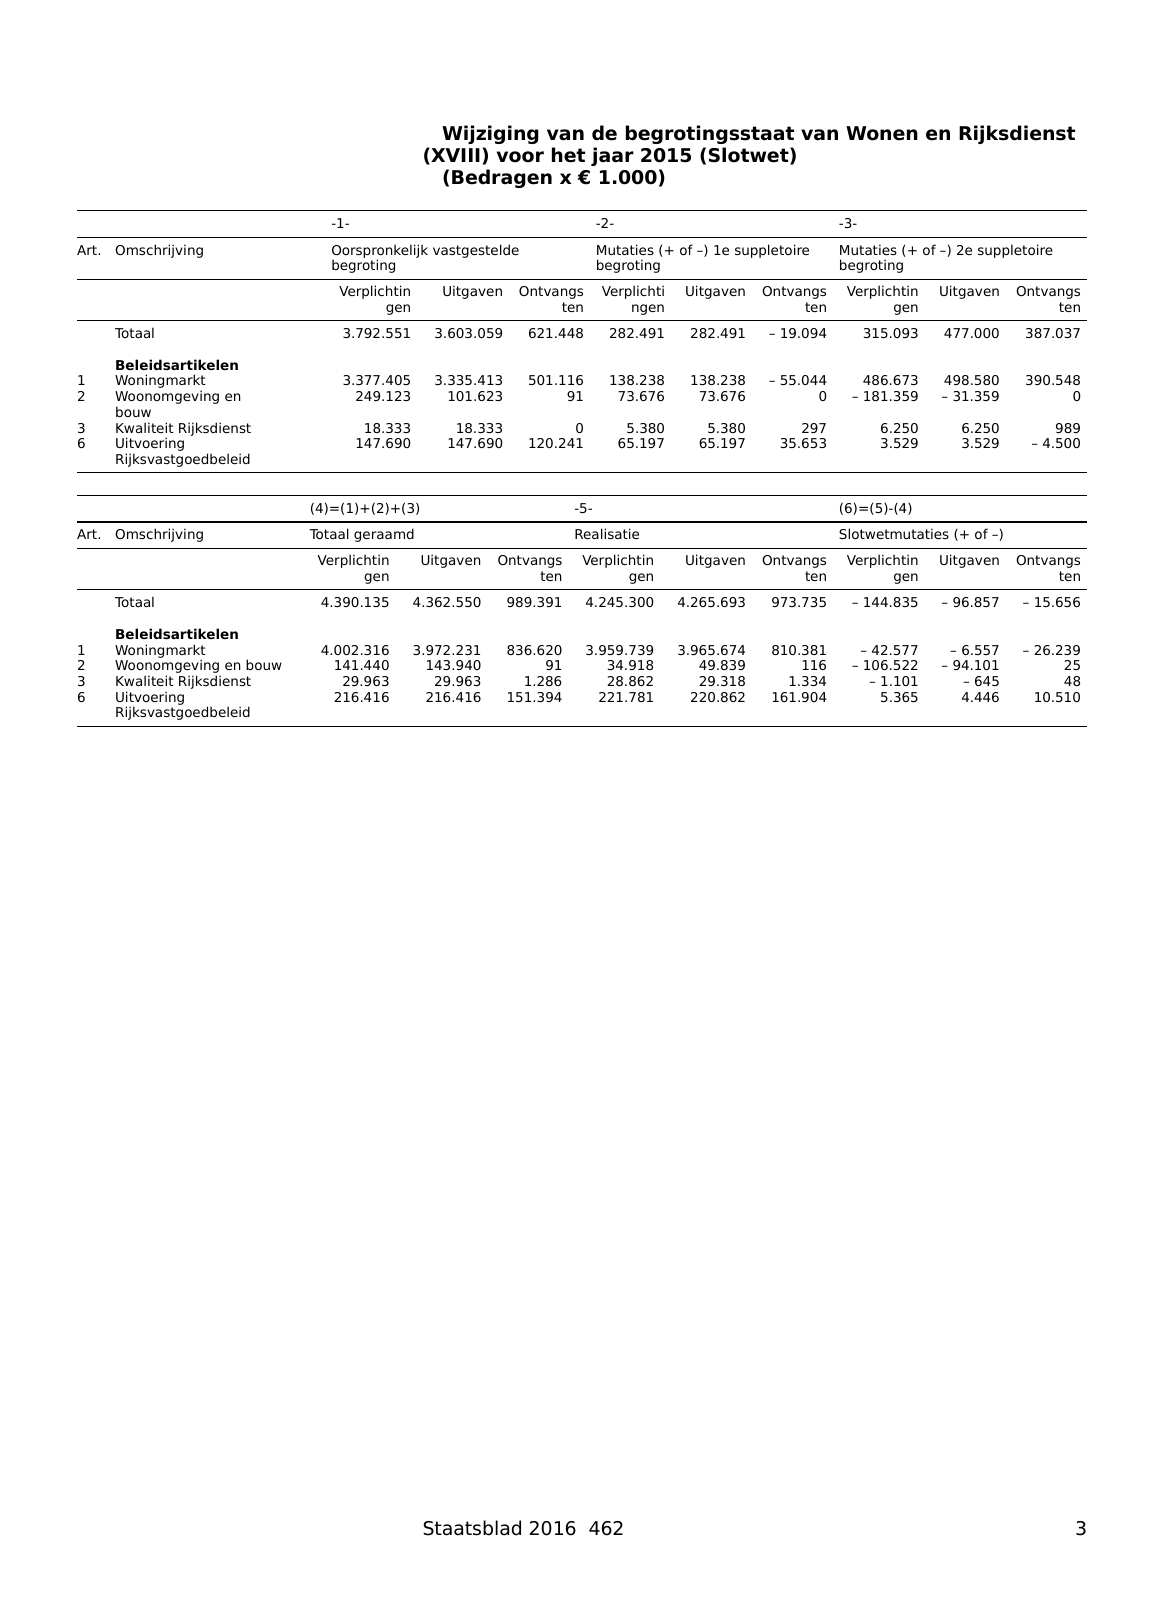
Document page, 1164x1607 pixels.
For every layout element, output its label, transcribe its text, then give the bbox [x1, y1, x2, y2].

table_cell 315.093 [833, 321, 924, 342]
table_cell [417, 342, 509, 357]
table_cell 4.390.135 [304, 590, 395, 611]
table_cell 216.416 [304, 690, 395, 726]
table_cell 498.580 [925, 373, 1006, 389]
table_cell 4.002.316 [304, 642, 395, 658]
table_header -1- [325, 211, 590, 237]
table_cell [325, 342, 417, 357]
table_cell 4.362.550 [395, 590, 487, 611]
table_cell 1 [77, 373, 109, 389]
table_cell [833, 627, 924, 642]
table_cell 65.197 [590, 436, 671, 472]
table_cell 0 [1006, 389, 1087, 420]
table_cell Woonomgeving en bouw [109, 658, 303, 674]
table_cell 34.918 [568, 658, 660, 674]
table_cell [752, 342, 833, 357]
table_cell 220.862 [660, 690, 752, 726]
table_header [109, 496, 303, 521]
table_cell Omschrijving [109, 523, 303, 547]
table_cell Verplichtingen [833, 549, 924, 589]
table_cell [925, 358, 1006, 373]
table_cell – 6.557 [925, 642, 1006, 658]
table_cell 0 [752, 389, 833, 420]
table_cell 91 [487, 658, 568, 674]
table_cell – 42.577 [833, 642, 924, 658]
table_cell 35.653 [752, 436, 833, 472]
table_cell [925, 627, 1006, 642]
table_cell Uitgaven [925, 549, 1006, 589]
table_cell – 15.656 [1006, 590, 1087, 611]
table_cell [590, 342, 671, 357]
table_cell [590, 358, 671, 373]
table_cell Kwaliteit Rijksdienst [109, 674, 303, 689]
table_cell – 19.094 [752, 321, 833, 342]
table_cell Omschrijving [109, 238, 325, 278]
table_cell 390.548 [1006, 373, 1087, 389]
table_cell [77, 611, 109, 627]
table_cell [77, 321, 109, 342]
table_cell – 4.500 [1006, 436, 1087, 472]
table_cell [833, 342, 924, 357]
table_header -2- [590, 211, 833, 237]
table_cell 486.673 [833, 373, 924, 389]
table_cell 3.959.739 [568, 642, 660, 658]
table_cell [1006, 627, 1087, 642]
table_cell Ontvangsten [752, 549, 833, 589]
table_header -3- [833, 211, 1087, 237]
table_cell [325, 358, 417, 373]
table_cell Beleidsartikelen [109, 358, 325, 373]
table_cell 3.529 [925, 436, 1006, 472]
table_cell Verplichtingen [590, 280, 671, 320]
table_cell Verplichtingen [325, 280, 417, 320]
table_cell [487, 611, 568, 627]
table_cell 143.940 [395, 658, 487, 674]
table_cell Mutaties (+ of –) 1e suppletoire begroting [590, 238, 833, 278]
table_cell Woonomgeving en bouw [109, 389, 325, 420]
table_cell 161.904 [752, 690, 833, 726]
table_cell Kwaliteit Rijksdienst [109, 420, 325, 436]
table_cell [833, 358, 924, 373]
table_cell 1.286 [487, 674, 568, 689]
table_cell Uitgaven [671, 280, 752, 320]
table_cell 2 [77, 658, 109, 674]
table_cell 3.972.231 [395, 642, 487, 658]
table_cell Ontvangsten [752, 280, 833, 320]
table_cell Verplichtingen [568, 549, 660, 589]
table_cell Uitgaven [395, 549, 487, 589]
table_cell Uitvoering Rijksvastgoedbeleid [109, 436, 325, 472]
table_cell 18.333 [325, 420, 417, 436]
table_cell 3 [77, 420, 109, 436]
table_cell 5.365 [833, 690, 924, 726]
table_cell 29.963 [395, 674, 487, 689]
table_cell 836.620 [487, 642, 568, 658]
table_cell 216.416 [395, 690, 487, 726]
table_cell 501.116 [509, 373, 590, 389]
table_cell – 94.101 [925, 658, 1006, 674]
table_cell 1 [77, 642, 109, 658]
table_cell [417, 358, 509, 373]
table_cell 6.250 [833, 420, 924, 436]
table_cell Ontvangsten [509, 280, 590, 320]
table_cell Uitgaven [660, 549, 752, 589]
table_cell – 106.522 [833, 658, 924, 674]
table_cell 141.440 [304, 658, 395, 674]
table_cell Art. [77, 523, 109, 547]
table_cell 989 [1006, 420, 1087, 436]
table_cell 221.781 [568, 690, 660, 726]
table_cell [77, 358, 109, 373]
table_cell – 55.044 [752, 373, 833, 389]
table_cell Ontvangsten [1006, 280, 1087, 320]
table_cell Mutaties (+ of –) 2e suppletoire begroting [833, 238, 1087, 278]
table_cell Oorspronkelijk vastgestelde begroting [325, 238, 590, 278]
table_cell Slotwetmutaties (+ of –) [833, 523, 1087, 547]
table_cell [671, 342, 752, 357]
table_cell 6.250 [925, 420, 1006, 436]
table_header -5- [568, 496, 833, 521]
table_cell 282.491 [590, 321, 671, 342]
table_cell 4.265.693 [660, 590, 752, 611]
table_header (4)=(1)+(2)+(3) [304, 496, 568, 521]
table_cell Totaal geraamd [304, 523, 568, 547]
table_cell [660, 627, 752, 642]
table_cell [395, 611, 487, 627]
table_cell 3.792.551 [325, 321, 417, 342]
table_cell 3.529 [833, 436, 924, 472]
table_cell 5.380 [671, 420, 752, 436]
table_cell 4.245.300 [568, 590, 660, 611]
table_cell [109, 549, 303, 589]
table_cell 3.377.405 [325, 373, 417, 389]
table_cell [509, 342, 590, 357]
table_cell 973.735 [752, 590, 833, 611]
table_cell 6 [77, 690, 109, 726]
table_cell 4.446 [925, 690, 1006, 726]
table_cell 116 [752, 658, 833, 674]
table_cell [109, 611, 303, 627]
table_cell 29.963 [304, 674, 395, 689]
table_cell Totaal [109, 590, 303, 611]
table_cell [925, 611, 1006, 627]
table_cell – 144.835 [833, 590, 924, 611]
table_cell 120.241 [509, 436, 590, 472]
table_cell 0 [509, 420, 590, 436]
table_cell 3 [77, 674, 109, 689]
table_cell 297 [752, 420, 833, 436]
table_cell [1006, 358, 1087, 373]
table_cell 3.335.413 [417, 373, 509, 389]
table_cell [1006, 342, 1087, 357]
table_cell 73.676 [671, 389, 752, 420]
table_cell 6 [77, 436, 109, 472]
table_cell 2 [77, 389, 109, 420]
table_cell 989.391 [487, 590, 568, 611]
table_cell [568, 611, 660, 627]
table_cell Uitgaven [925, 280, 1006, 320]
table_cell Art. [77, 238, 109, 278]
table_cell – 181.359 [833, 389, 924, 420]
table_cell 73.676 [590, 389, 671, 420]
table_cell – 31.359 [925, 389, 1006, 420]
table_cell [109, 342, 325, 357]
table_cell [752, 611, 833, 627]
table_cell – 645 [925, 674, 1006, 689]
table_header [77, 211, 109, 237]
table_header [109, 211, 325, 237]
table_header (6)=(5)-(4) [833, 496, 1087, 521]
table_cell [925, 342, 1006, 357]
table_cell Uitgaven [417, 280, 509, 320]
table_cell [77, 342, 109, 357]
table_cell 282.491 [671, 321, 752, 342]
table_cell 249.123 [325, 389, 417, 420]
table_cell 3.603.059 [417, 321, 509, 342]
table_cell 138.238 [590, 373, 671, 389]
table_cell 18.333 [417, 420, 509, 436]
table_cell – 96.857 [925, 590, 1006, 611]
table_cell 10.510 [1006, 690, 1087, 726]
table_cell [1006, 611, 1087, 627]
table_cell [395, 627, 487, 642]
table_cell [77, 549, 109, 589]
table_cell 387.037 [1006, 321, 1087, 342]
table_cell Realisatie [568, 523, 833, 547]
table_cell 65.197 [671, 436, 752, 472]
table_cell 138.238 [671, 373, 752, 389]
table_cell [752, 358, 833, 373]
table_cell 147.690 [325, 436, 417, 472]
table_cell 1.334 [752, 674, 833, 689]
table_cell 49.839 [660, 658, 752, 674]
table_cell [487, 627, 568, 642]
table_cell Woningmarkt [109, 373, 325, 389]
text (Bedragen x € 1.000) [422, 167, 1087, 188]
table_cell [109, 280, 325, 320]
table_cell 91 [509, 389, 590, 420]
table_cell [660, 611, 752, 627]
table_header [77, 496, 109, 521]
table_cell 101.623 [417, 389, 509, 420]
table_cell 28.862 [568, 674, 660, 689]
table_cell Verplichtingen [833, 280, 924, 320]
table_cell 810.381 [752, 642, 833, 658]
table_cell – 1.101 [833, 674, 924, 689]
table_cell [77, 627, 109, 642]
table_cell [304, 611, 395, 627]
table_cell 48 [1006, 674, 1087, 689]
table_cell Beleidsartikelen [109, 627, 303, 642]
table_cell – 26.239 [1006, 642, 1087, 658]
table_cell 151.394 [487, 690, 568, 726]
table_cell [304, 627, 395, 642]
table_cell 29.318 [660, 674, 752, 689]
table_cell [752, 627, 833, 642]
table_cell [77, 280, 109, 320]
table_cell [671, 358, 752, 373]
table_cell 147.690 [417, 436, 509, 472]
table_cell Totaal [109, 321, 325, 342]
table_cell 25 [1006, 658, 1087, 674]
table_cell [568, 627, 660, 642]
table_cell 477.000 [925, 321, 1006, 342]
table_cell 621.448 [509, 321, 590, 342]
table_cell Ontvangsten [1006, 549, 1087, 589]
table_cell Ontvangsten [487, 549, 568, 589]
table_cell Woningmarkt [109, 642, 303, 658]
table_cell 3.965.674 [660, 642, 752, 658]
table_cell [833, 611, 924, 627]
table_cell [77, 590, 109, 611]
table_cell 5.380 [590, 420, 671, 436]
table_cell Uitvoering Rijksvastgoedbeleid [109, 690, 303, 726]
table_cell Verplichtingen [304, 549, 395, 589]
table_cell [509, 358, 590, 373]
text Wijziging van de begrotingsstaat van Wonen en Rijksdienst (XVIII) voor het jaar 2015 (Slotwet) [422, 123, 1087, 167]
